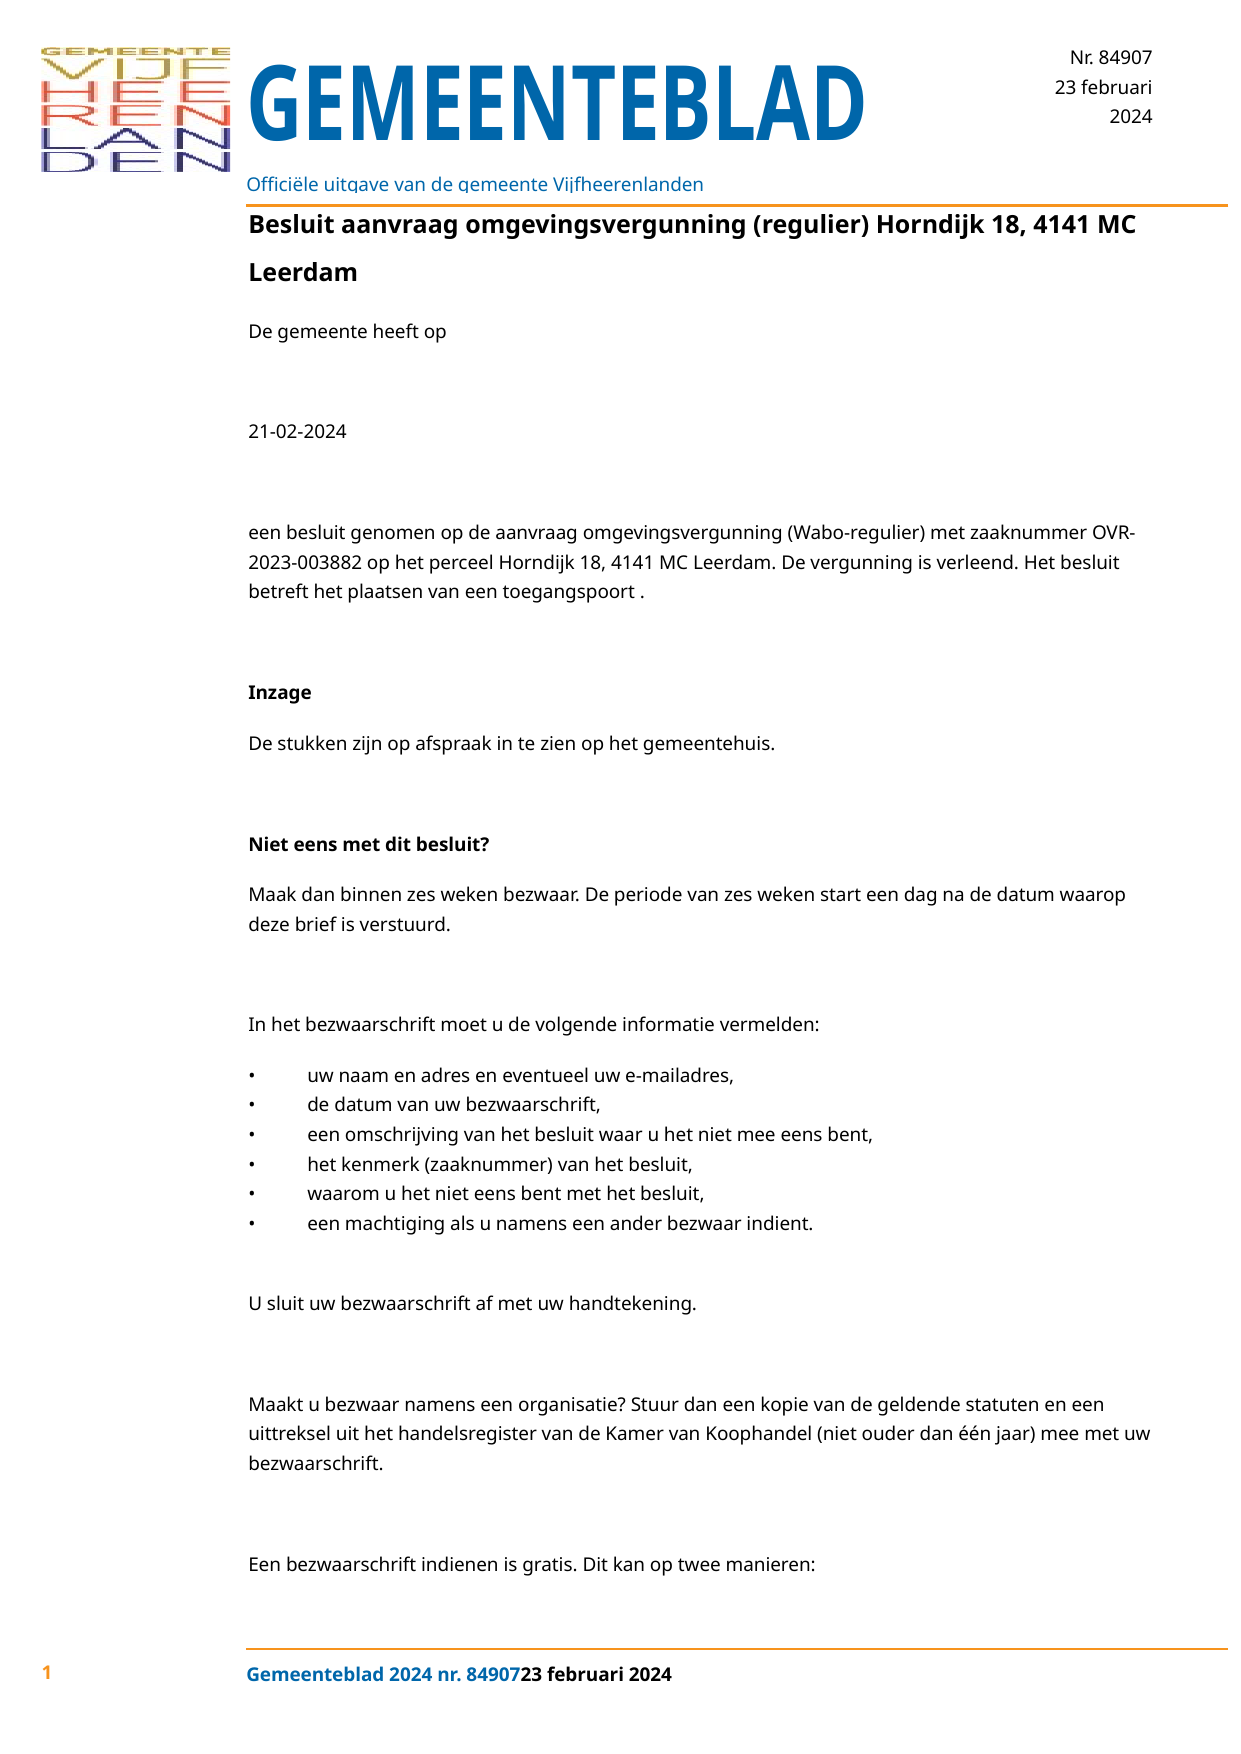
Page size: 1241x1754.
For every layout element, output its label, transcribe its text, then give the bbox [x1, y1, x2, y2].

text Besluit aanvraag omgevingsvergunning (regulier) Horndijk 18, 4141 MC Leerdam [248, 207, 1152, 288]
list een omschrijving van het besluit waar u het niet mee eens bent, [248, 1121, 1152, 1147]
text De stukken zijn op afspraak in te zien op het gemeentehuis. [248, 730, 1152, 756]
text een besluit genomen op de aanvraag omgevingsvergunning (Wabo-regulier) met zaaknummer OVR-2023-003882 op het perceel Horndijk 18, 4141 MC Leerdam. De vergunning is verleend. Het besluit betreft het plaatsen van een toegangspoort . [248, 519, 1152, 604]
text De gemeente heeft op [248, 318, 1152, 344]
text 21-02-2024 [248, 419, 1152, 444]
list een machtiging als u namens een ander bezwaar indient. [248, 1210, 1152, 1236]
text U sluit uw bezwaarschrift af met uw handtekening. [248, 1290, 1152, 1316]
text Niet eens met dit besluit? [248, 831, 1152, 857]
text Maakt u bezwaar namens een organisatie? Stuur dan een kopie van de geldende statuten en een uittreksel uit het handelsregister van de Kamer van Koophandel (niet ouder dan één jaar) mee met uw bezwaarschrift. [248, 1391, 1152, 1476]
list uw naam en adres en eventueel uw e-mailadres, [248, 1062, 1152, 1088]
picture [41, 47, 231, 172]
list het kenmerk (zaaknummer) van het besluit, [248, 1151, 1152, 1177]
text Een bezwaarschrift indienen is gratis. Dit kan op twee manieren: [248, 1551, 1152, 1577]
list de datum van uw bezwaarschrift, [248, 1092, 1152, 1117]
text Maak dan binnen zes weken bezwaar. De periode van zes weken start een dag na de datum waarop deze brief is verstuurd. [248, 881, 1152, 937]
text In het bezwaarschrift moet u de volgende informatie vermelden: [248, 1012, 1152, 1037]
list waarom u het niet eens bent met het besluit, [248, 1180, 1152, 1206]
text Inzage [248, 679, 1152, 705]
